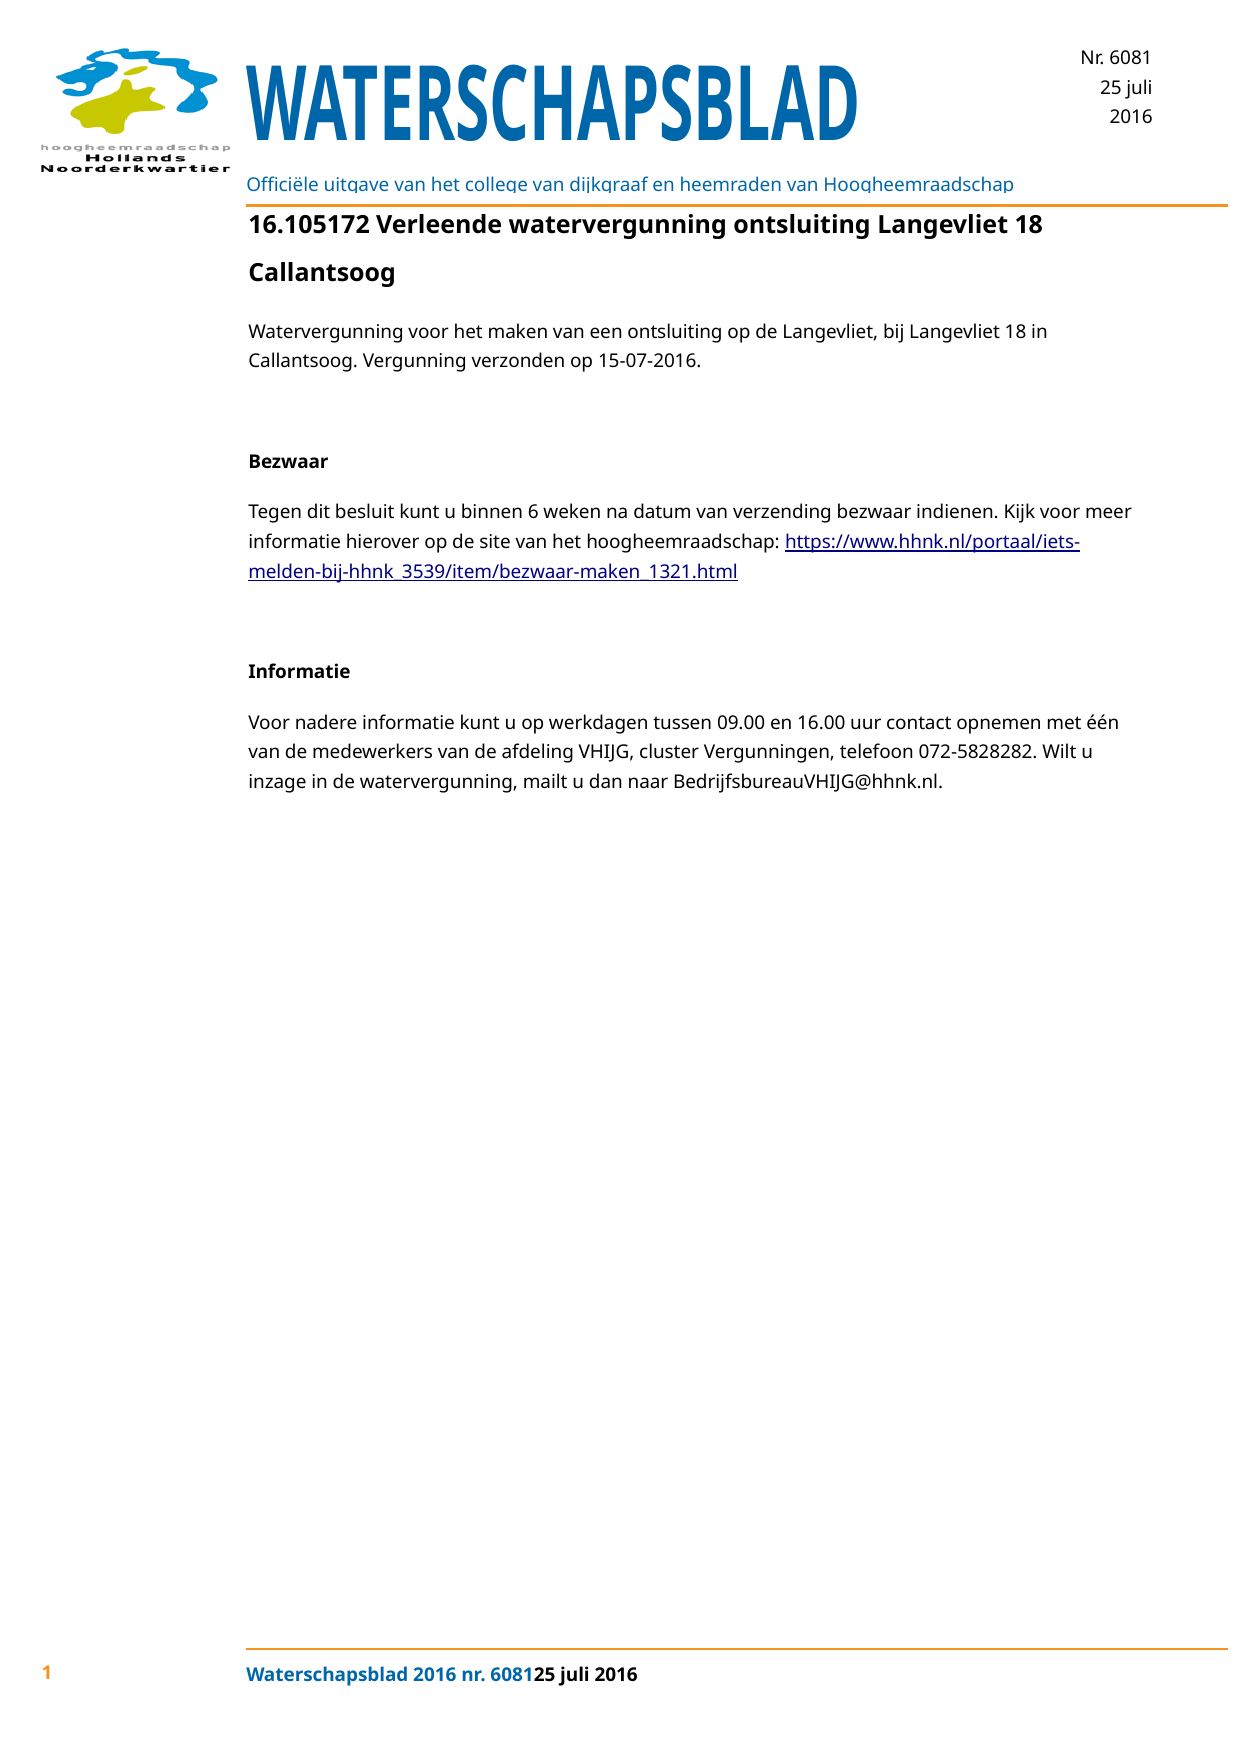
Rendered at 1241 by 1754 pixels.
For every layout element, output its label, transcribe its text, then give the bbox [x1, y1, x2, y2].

text Informatie [248, 659, 1152, 684]
picture [41, 47, 231, 172]
text Bezwaar [248, 448, 1152, 474]
text 16.105172 Verleende watervergunning ontsluiting Langevliet 18 Callantsoog [248, 207, 1152, 288]
text Watervergunning voor het maken van een ontsluiting op de Langevliet, bij Langevliet 18 in Callantsoog. Vergunning verzonden op 15-07-2016. [248, 318, 1152, 373]
text Voor nadere informatie kunt u op werkdagen tussen 09.00 en 16.00 uur contact opnemen met één van de medewerkers van de afdeling VHIJG, cluster Vergunningen, telefoon 072-5828282. Wilt u inzage in de watervergunning, mailt u dan naar BedrijfsbureauVHIJG@hhnk.nl. [248, 709, 1152, 794]
text Tegen dit besluit kunt u binnen 6 weken na datum van verzending bezwaar indienen. Kijk voor meer informatie hierover op de site van het hoogheemraadschap: https://www.hhnk.nl/portaal/iets-melden-bij-hhnk_3539/item/bezwaar-maken_1321.html [248, 499, 1152, 584]
